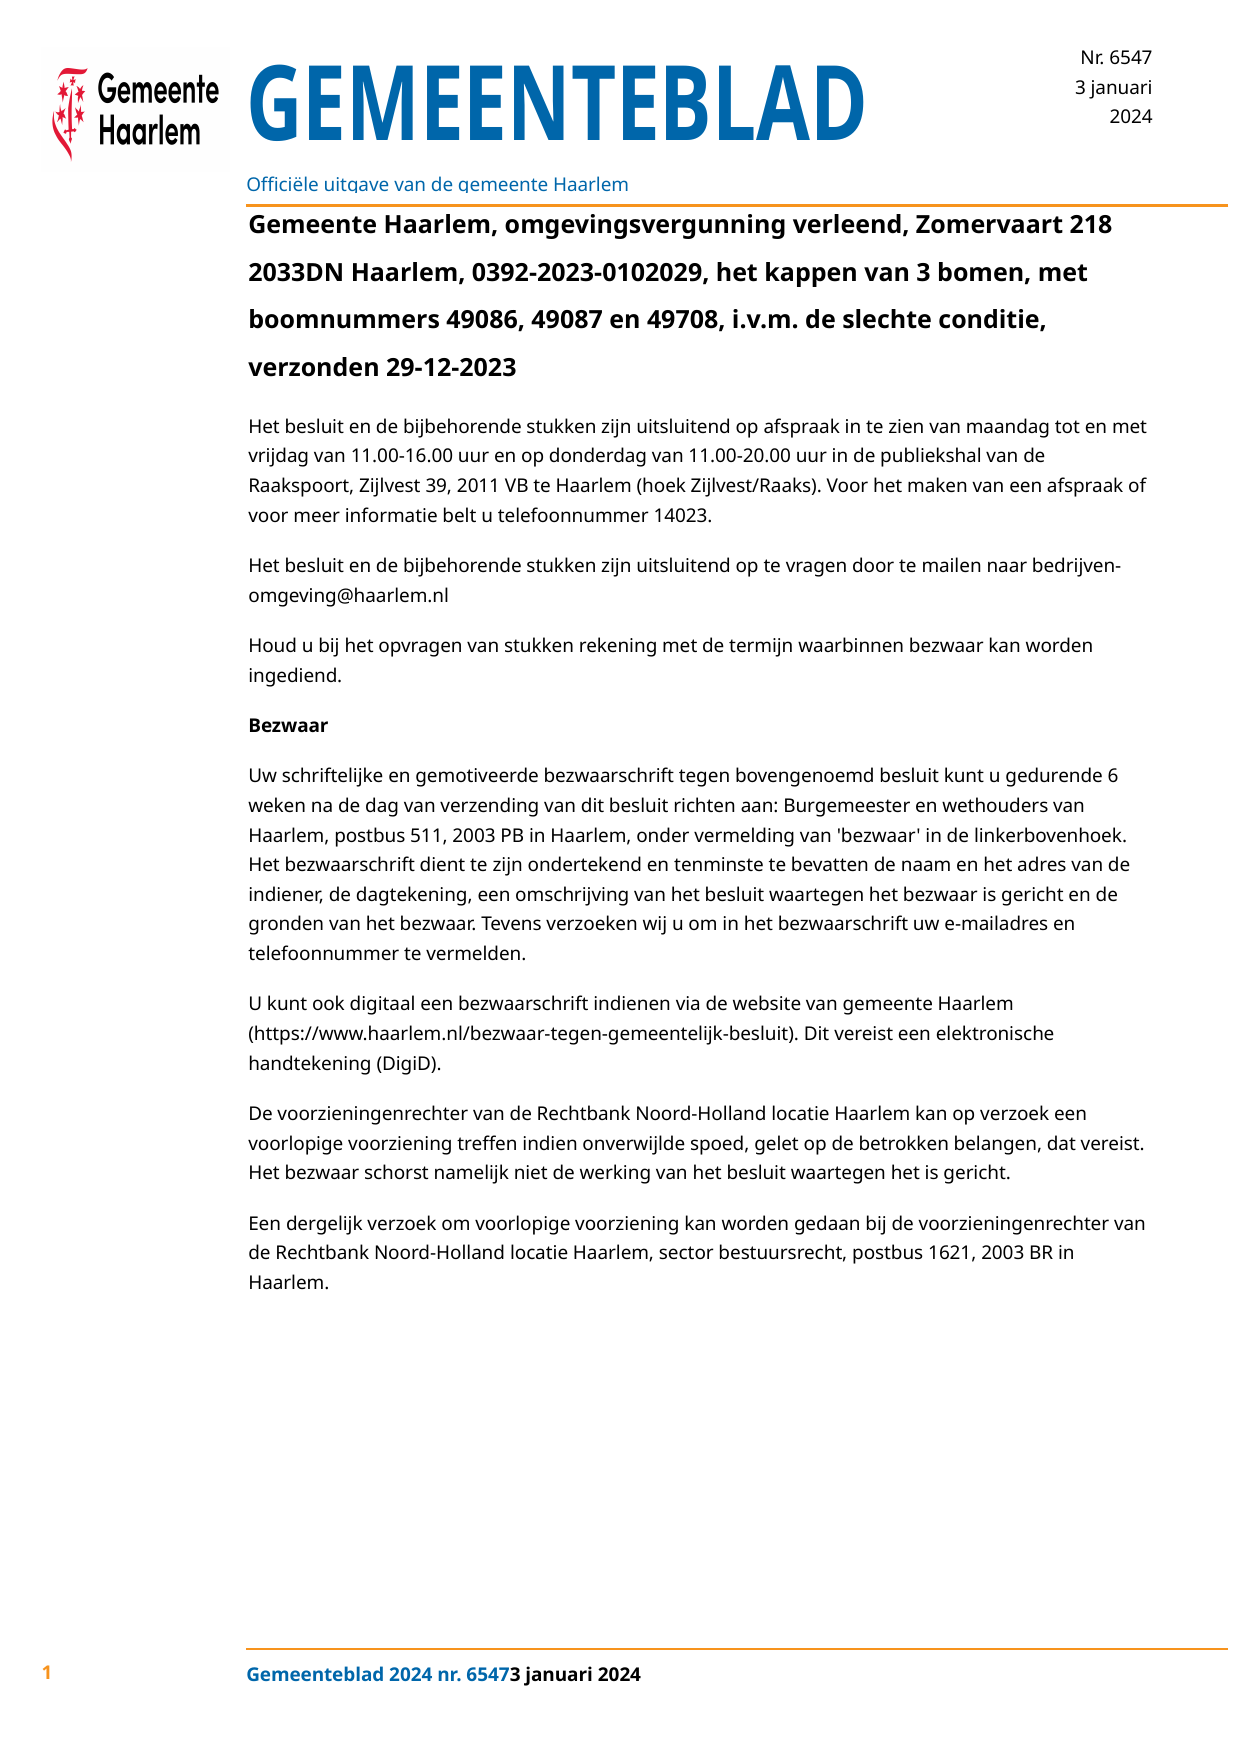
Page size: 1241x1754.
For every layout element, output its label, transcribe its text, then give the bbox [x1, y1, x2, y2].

text Gemeente Haarlem, omgevingsvergunning verleend, Zomervaart 218 2033DN Haarlem, 0392-2023-0102029, het kappen van 3 bomen, met boomnummers 49086, 49087 en 49708, i.v.m. de slechte conditie, verzonden 29-12-2023 [248, 207, 1152, 384]
text Uw schriftelijke en gemotiveerde bezwaarschrift tegen bovengenoemd besluit kunt u gedurende 6 weken na de dag van verzending van dit besluit richten aan: Burgemeester en wethouders van Haarlem, postbus 511, 2003 PB in Haarlem, onder vermelding van 'bezwaar' in de linkerbovenhoek. Het bezwaarschrift dient te zijn ondertekend en tenminste te bevatten de naam en het adres van de indiener, de dagtekening, een omschrijving van het besluit waartegen het bezwaar is gericht en de gronden van het bezwaar. Tevens verzoeken wij u om in het bezwaarschrift uw e-mailadres en telefoonnummer te vermelden. [248, 763, 1152, 966]
text Het besluit en de bijbehorende stukken zijn uitsluitend op te vragen door te mailen naar bedrijven-omgeving@haarlem.nl [248, 552, 1152, 608]
text De voorzieningenrechter van de Rechtbank Noord-Holland locatie Haarlem kan op verzoek een voorlopige voorziening treffen indien onverwijlde spoed, gelet op de betrokken belangen, dat vereist. Het bezwaar schorst namelijk niet de werking van het besluit waartegen het is gericht. [248, 1100, 1152, 1185]
text Bezwaar [248, 712, 1152, 738]
text U kunt ook digitaal een bezwaarschrift indienen via de website van gemeente Haarlem (https://www.haarlem.nl/bezwaar-tegen-gemeentelijk-besluit). Dit vereist een elektronische handtekening (DigiD). [248, 991, 1152, 1076]
text Houd u bij het opvragen van stukken rekening met de termijn waarbinnen bezwaar kan worden ingediend. [248, 632, 1152, 688]
text Het besluit en de bijbehorende stukken zijn uitsluitend op afspraak in te zien van maandag tot en met vrijdag van 11.00-16.00 uur en op donderdag van 11.00-20.00 uur in de publiekshal van de Raakspoort, Zijlvest 39, 2011 VB te Haarlem (hoek Zijlvest/Raaks). Voor het maken van een afspraak of voor meer informatie belt u telefoonnummer 14023. [248, 413, 1152, 528]
text Een dergelijk verzoek om voorlopige voorziening kan worden gedaan bij de voorzieningenrechter van de Rechtbank Noord-Holland locatie Haarlem, sector bestuursrecht, postbus 1621, 2003 BR in Haarlem. [248, 1210, 1152, 1295]
picture [41, 47, 231, 172]
